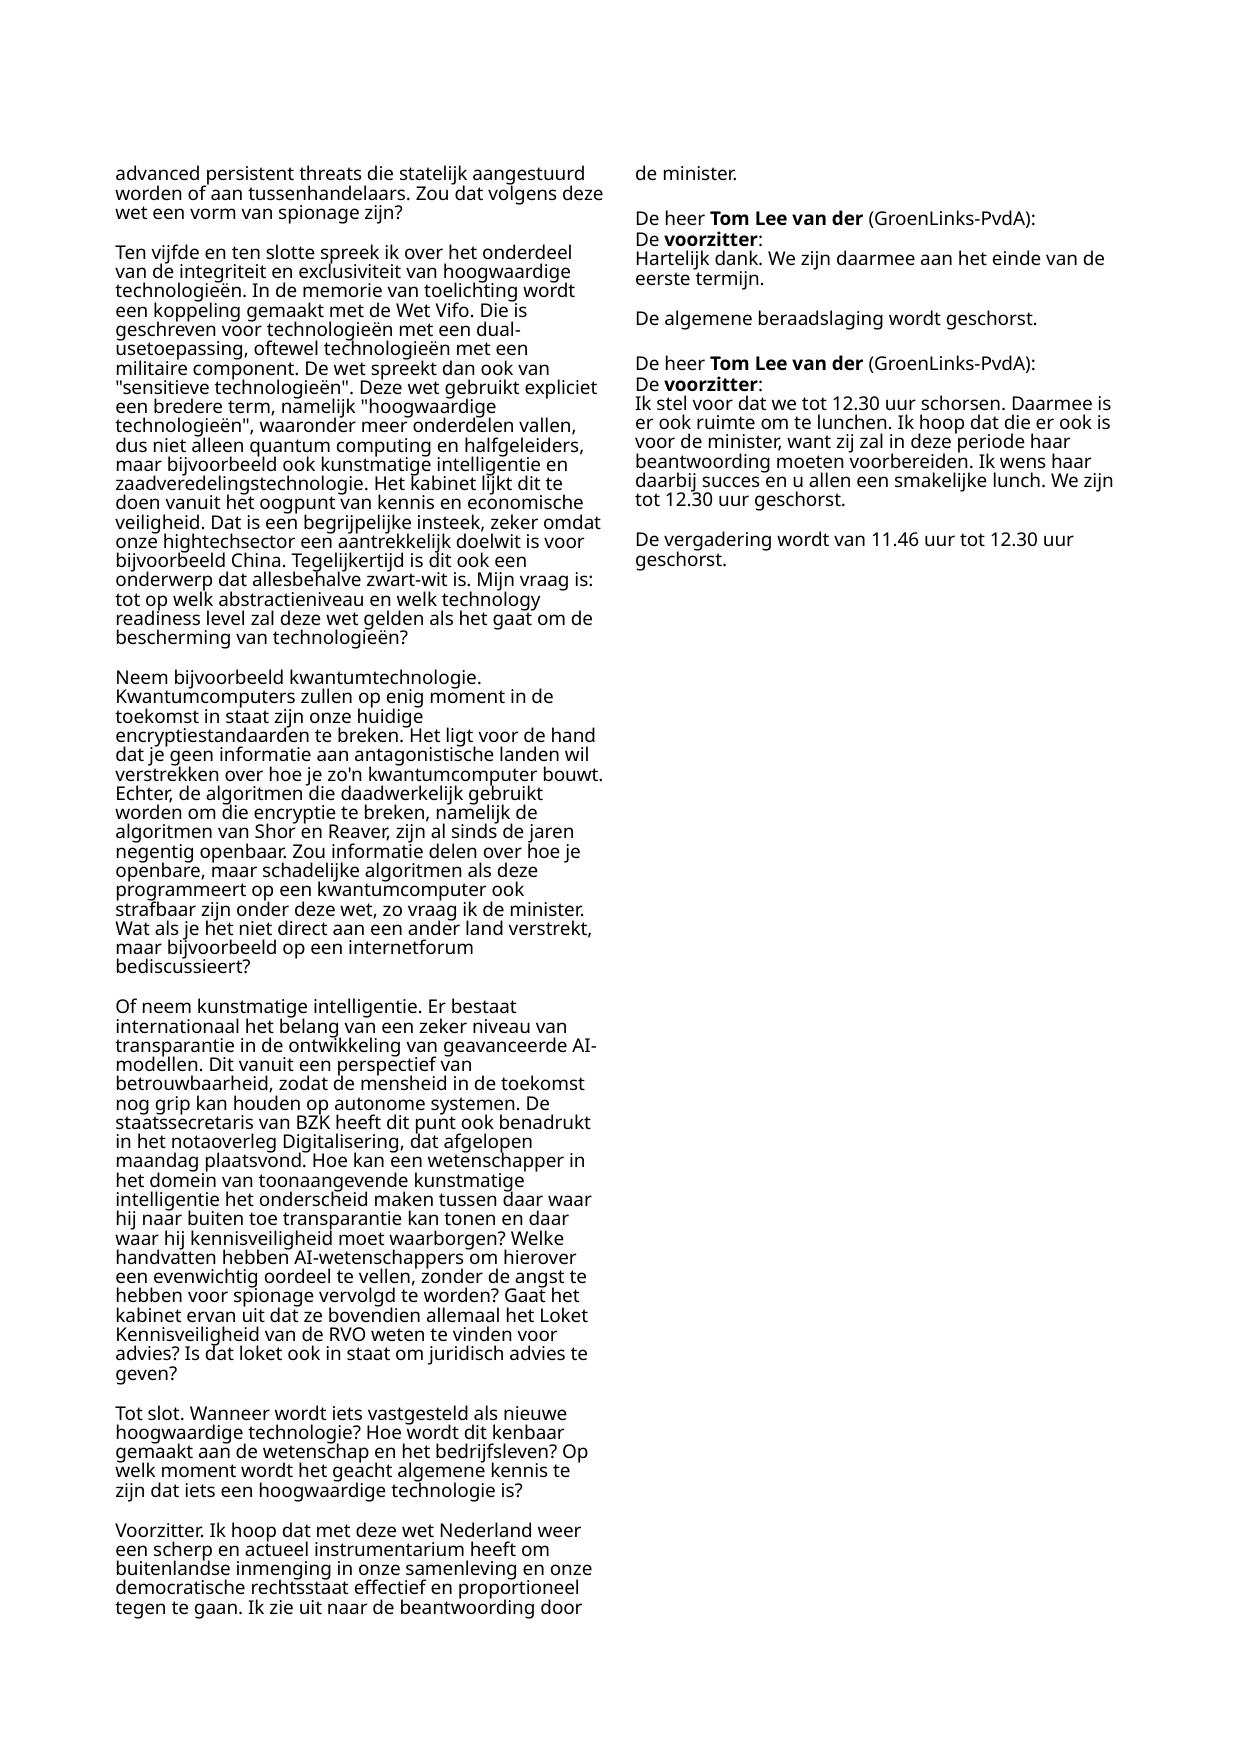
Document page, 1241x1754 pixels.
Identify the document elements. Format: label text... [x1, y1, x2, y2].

text De algemene beraadslaging wordt geschorst. [635, 310, 1125, 329]
text Neem bijvoorbeeld kwantumtechnologie. Kwantumcomputers zullen op enig moment in de toekomst in staat zijn onze huidige encryptiestandaarden te breken. Het ligt voor de hand dat je geen informatie aan antagonistische landen wil verstrekken over hoe je zo'n kwantumcomputer bouwt. Echter, de algoritmen die daadwerkelijk gebruikt worden om die encryptie te breken, namelijk de algoritmen van Shor en Reaver, zijn al sinds de jaren negentig openbaar. Zou informatie delen over hoe je openbare, maar schadelijke algoritmen als deze programmeert op een kwantumcomputer ook strafbaar zijn onder deze wet, zo vraag ik de minister. Wat als je het niet direct aan een ander land verstrekt, maar bijvoorbeeld op een internetforum bediscussieert? [115, 669, 605, 978]
text Tot slot. Wanneer wordt iets vastgesteld als nieuwe hoogwaardige technologie? Hoe wordt dit kenbaar gemaakt aan de wetenschap en het bedrijfsleven? Op welk moment wordt het geacht algemene kennis te zijn dat iets een hoogwaardige technologie is? [115, 1404, 605, 1501]
text advanced persistent threats die statelijk aangestuurd worden of aan tussenhandelaars. Zou dat volgens deze wet een vorm van spionage zijn? [115, 165, 605, 223]
text De voorzitter: [635, 231, 1125, 250]
text Of neem kunstmatige intelligentie. Er bestaat internationaal het belang van een zeker niveau van transparantie in de ontwikkeling van geavanceerde AI-modellen. Dit vanuit een perspectief van betrouwbaarheid, zodat de mensheid in de toekomst nog grip kan houden op autonome systemen. De staatssecretaris van BZK heeft dit punt ook benadrukt in het notaoverleg Digitalisering, dat afgelopen maandag plaatsvond. Hoe kan een wetenschapper in het domein van toonaangevende kunstmatige intelligentie het onderscheid maken tussen daar waar hij naar buiten toe transparantie kan tonen en daar waar hij kennisveiligheid moet waarborgen? Welke handvatten hebben AI-wetenschappers om hierover een evenwichtig oordeel te vellen, zonder de angst te hebben voor spionage vervolgd te worden? Gaat het kabinet ervan uit dat ze bovendien allemaal het Loket Kennisveiligheid van de RVO weten te vinden voor advies? Is dat loket ook in staat om juridisch advies te geven? [115, 998, 605, 1384]
text De heer Tom Lee van der (GroenLinks-PvdA): [635, 205, 1125, 231]
text Hartelijk dank. We zijn daarmee aan het einde van de eerste termijn. [635, 250, 1125, 289]
text De vergadering wordt van 11.46 uur tot 12.30 uur geschorst. [635, 531, 1125, 570]
text De voorzitter: [635, 376, 1125, 395]
text Voorzitter. Ik hoop dat met deze wet Nederland weer een scherp en actueel instrumentarium heeft om buitenlandse inmenging in onze samenleving en onze democratische rechtsstaat effectief en proportioneel tegen te gaan. Ik zie uit naar de beantwoording door [115, 1522, 605, 1618]
text Ten vijfde en ten slotte spreek ik over het onderdeel van de integriteit en exclusiviteit van hoogwaardige technologieën. In de memorie van toelichting wordt een koppeling gemaakt met de Wet Vifo. Die is geschreven voor technologieën met een dual-usetoepassing, oftewel technologieën met een militaire component. De wet spreekt dan ook van "sensitieve technologieën". Deze wet gebruikt expliciet een bredere term, namelijk "hoogwaardige technologieën", waaronder meer onderdelen vallen, dus niet alleen quantum computing en halfgeleiders, maar bijvoorbeeld ook kunstmatige intelligentie en zaadveredelingstechnologie. Het kabinet lijkt dit te doen vanuit het oogpunt van kennis en economische veiligheid. Dat is een begrijpelijke insteek, zeker omdat onze hightechsector een aantrekkelijk doelwit is voor bijvoorbeeld China. Tegelijkertijd is dit ook een onderwerp dat allesbehalve zwart-wit is. Mijn vraag is: tot op welk abstractieniveau en welk technology readiness level zal deze wet gelden als het gaat om de bescherming van technologieën? [115, 244, 605, 648]
text de minister. [635, 165, 1125, 184]
text De heer Tom Lee van der (GroenLinks-PvdA): [635, 350, 1125, 376]
text Ik stel voor dat we tot 12.30 uur schorsen. Daarmee is er ook ruimte om te lunchen. Ik hoop dat die er ook is voor de minister, want zij zal in deze periode haar beantwoording moeten voorbereiden. Ik wens haar daarbij succes en u allen een smakelijke lunch. We zijn tot 12.30 uur geschorst. [635, 395, 1125, 510]
